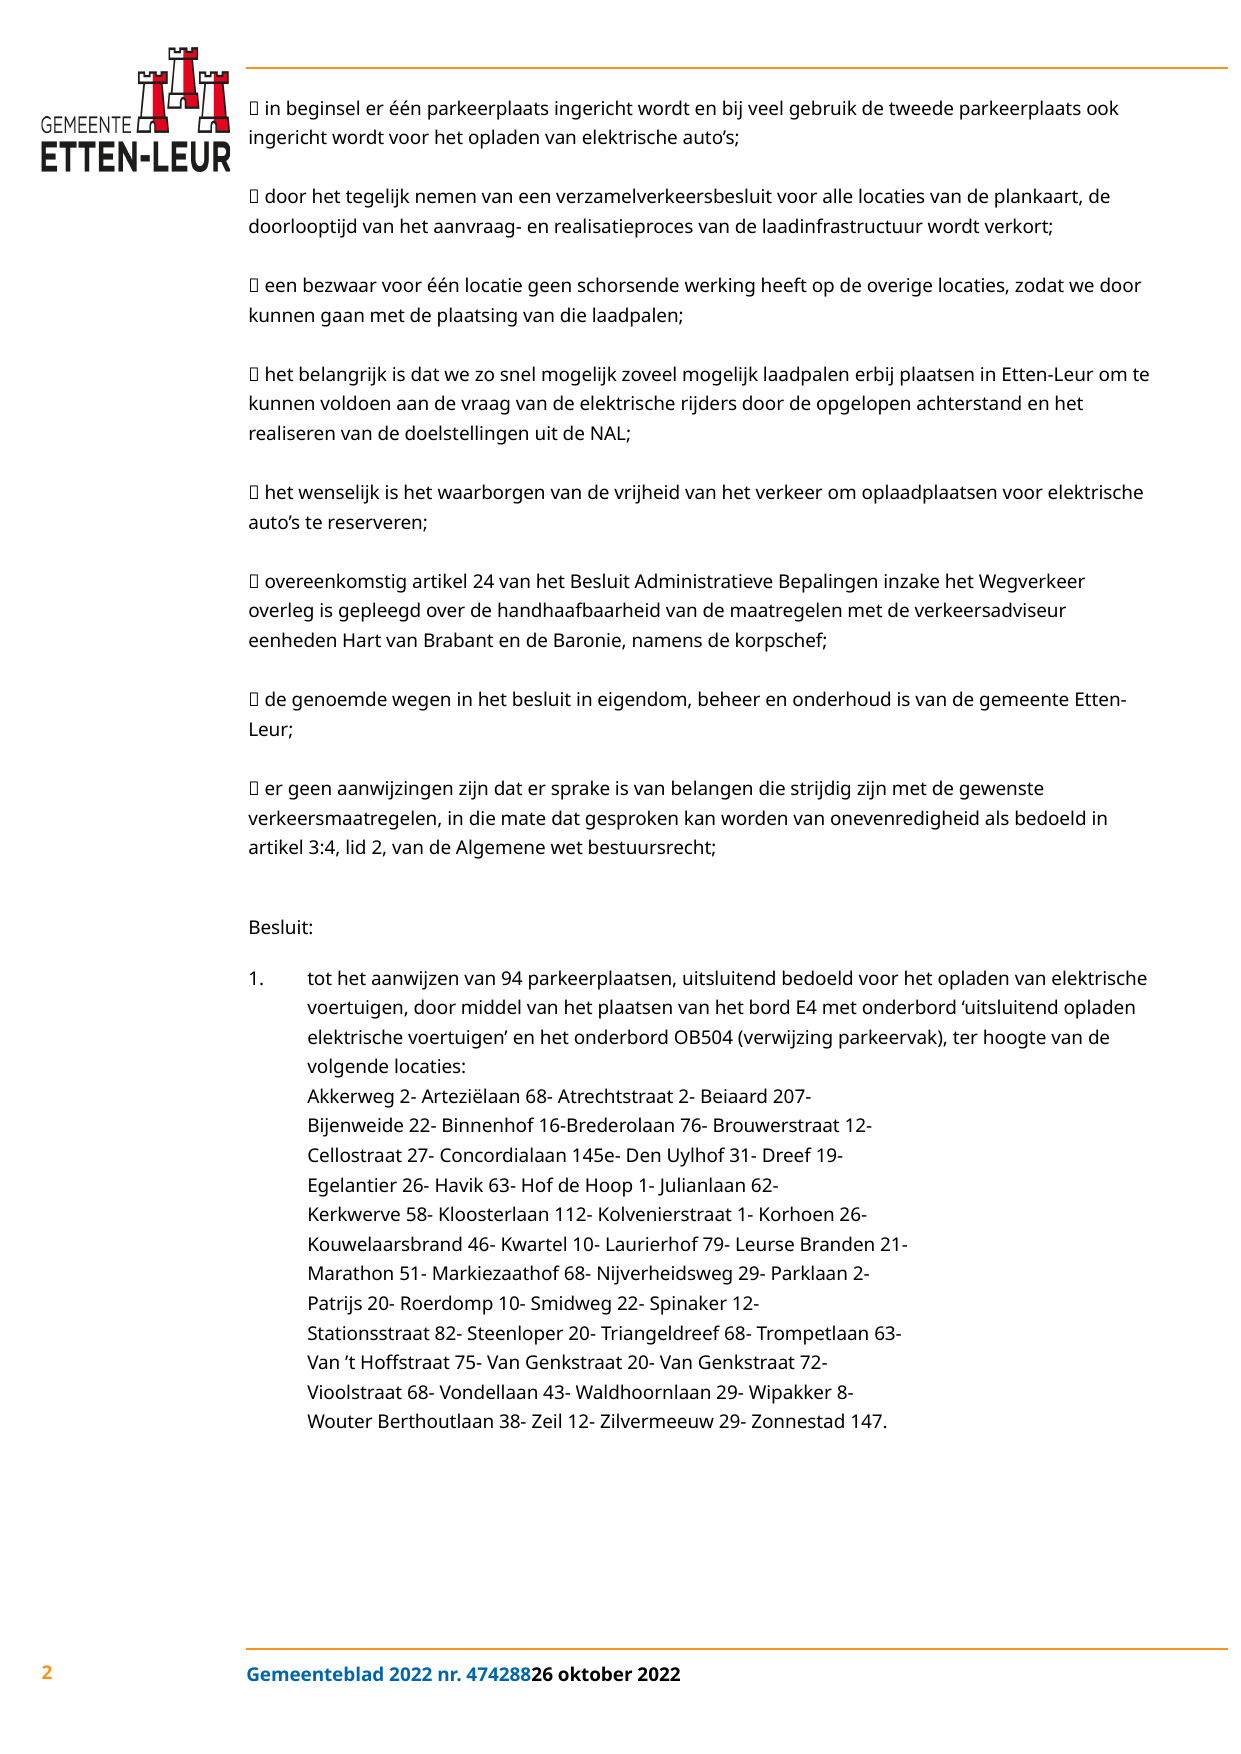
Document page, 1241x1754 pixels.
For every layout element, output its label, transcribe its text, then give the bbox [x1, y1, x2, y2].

list Wouter Berthoutlaan 38- Zeil 12- Zilvermeeuw 29- Zonnestad 147. [248, 1408, 1152, 1434]
text  overeenkomstig artikel 24 van het Besluit Administratieve Bepalingen inzake het Wegverkeer overleg is gepleegd over de handhaafbaarheid van de maatregelen met de verkeersadviseur eenheden Hart van Brabant en de Baronie, namens de korpschef; [248, 568, 1152, 653]
text  door het tegelijk nemen van een verzamelverkeersbesluit voor alle locaties van de plankaart, de doorlooptijd van het aanvraag- en realisatieproces van de laadinfrastructuur wordt verkort; [248, 183, 1152, 239]
text  er geen aanwijzingen zijn dat er sprake is van belangen die strijdig zijn met de gewenste verkeersmaatregelen, in die mate dat gesproken kan worden van onevenredigheid als bedoeld in artikel 3:4, lid 2, van de Algemene wet bestuursrecht; [248, 775, 1152, 860]
list Kouwelaarsbrand 46- Kwartel 10- Laurierhof 79- Leurse Branden 21- [248, 1231, 1152, 1257]
text  het belangrijk is dat we zo snel mogelijk zoveel mogelijk laadpalen erbij plaatsen in Etten-Leur om te kunnen voldoen aan de vraag van de elektrische rijders door de opgelopen achterstand en het realiseren van de doelstellingen uit de NAL; [248, 361, 1152, 446]
list Marathon 51- Markiezaathof 68- Nijverheidsweg 29- Parklaan 2- [248, 1261, 1152, 1286]
list Akkerweg 2- Arteziëlaan 68- Atrechtstraat 2- Beiaard 207- [248, 1083, 1152, 1109]
list Vioolstraat 68- Vondellaan 43- Waldhoornlaan 29- Wipakker 8- [248, 1379, 1152, 1405]
text  in beginsel er één parkeerplaats ingericht wordt en bij veel gebruik de tweede parkeerplaats ook ingericht wordt voor het opladen van elektrische auto’s; [248, 95, 1152, 150]
list Patrijs 20- Roerdomp 10- Smidweg 22- Spinaker 12- [248, 1290, 1152, 1316]
list tot het aanwijzen van 94 parkeerplaatsen, uitsluitend bedoeld voor het opladen van elektrische voertuigen, door middel van het plaatsen van het bord E4 met onderbord ‘uitsluitend opladen elektrische voertuigen’ en het onderbord OB504 (verwijzing parkeervak), ter hoogte van de volgende locaties: [248, 965, 1152, 1079]
list Bijenweide 22- Binnenhof 16-Brederolaan 76- Brouwerstraat 12- [248, 1113, 1152, 1138]
text  de genoemde wegen in het besluit in eigendom, beheer en onderhoud is van de gemeente Etten-Leur; [248, 686, 1152, 742]
text  een bezwaar voor één locatie geen schorsende werking heeft op de overige locaties, zodat we door kunnen gaan met de plaatsing van die laadpalen; [248, 272, 1152, 328]
text  het wenselijk is het waarborgen van de vrijheid van het verkeer om oplaadplaatsen voor elektrische auto’s te reserveren; [248, 479, 1152, 535]
list Cellostraat 27- Concordialaan 145e- Den Uylhof 31- Dreef 19- [248, 1142, 1152, 1168]
list Stationsstraat 82- Steenloper 20- Triangeldreef 68- Trompetlaan 63- [248, 1320, 1152, 1346]
list Egelantier 26- Havik 63- Hof de Hoop 1- Julianlaan 62- [248, 1172, 1152, 1198]
picture [41, 47, 231, 172]
list Kerkwerve 58- Kloosterlaan 112- Kolvenierstraat 1- Korhoen 26- [248, 1201, 1152, 1227]
text Besluit: [248, 914, 1152, 940]
list Van ’t Hoffstraat 75- Van Genkstraat 20- Van Genkstraat 72- [248, 1349, 1152, 1375]
